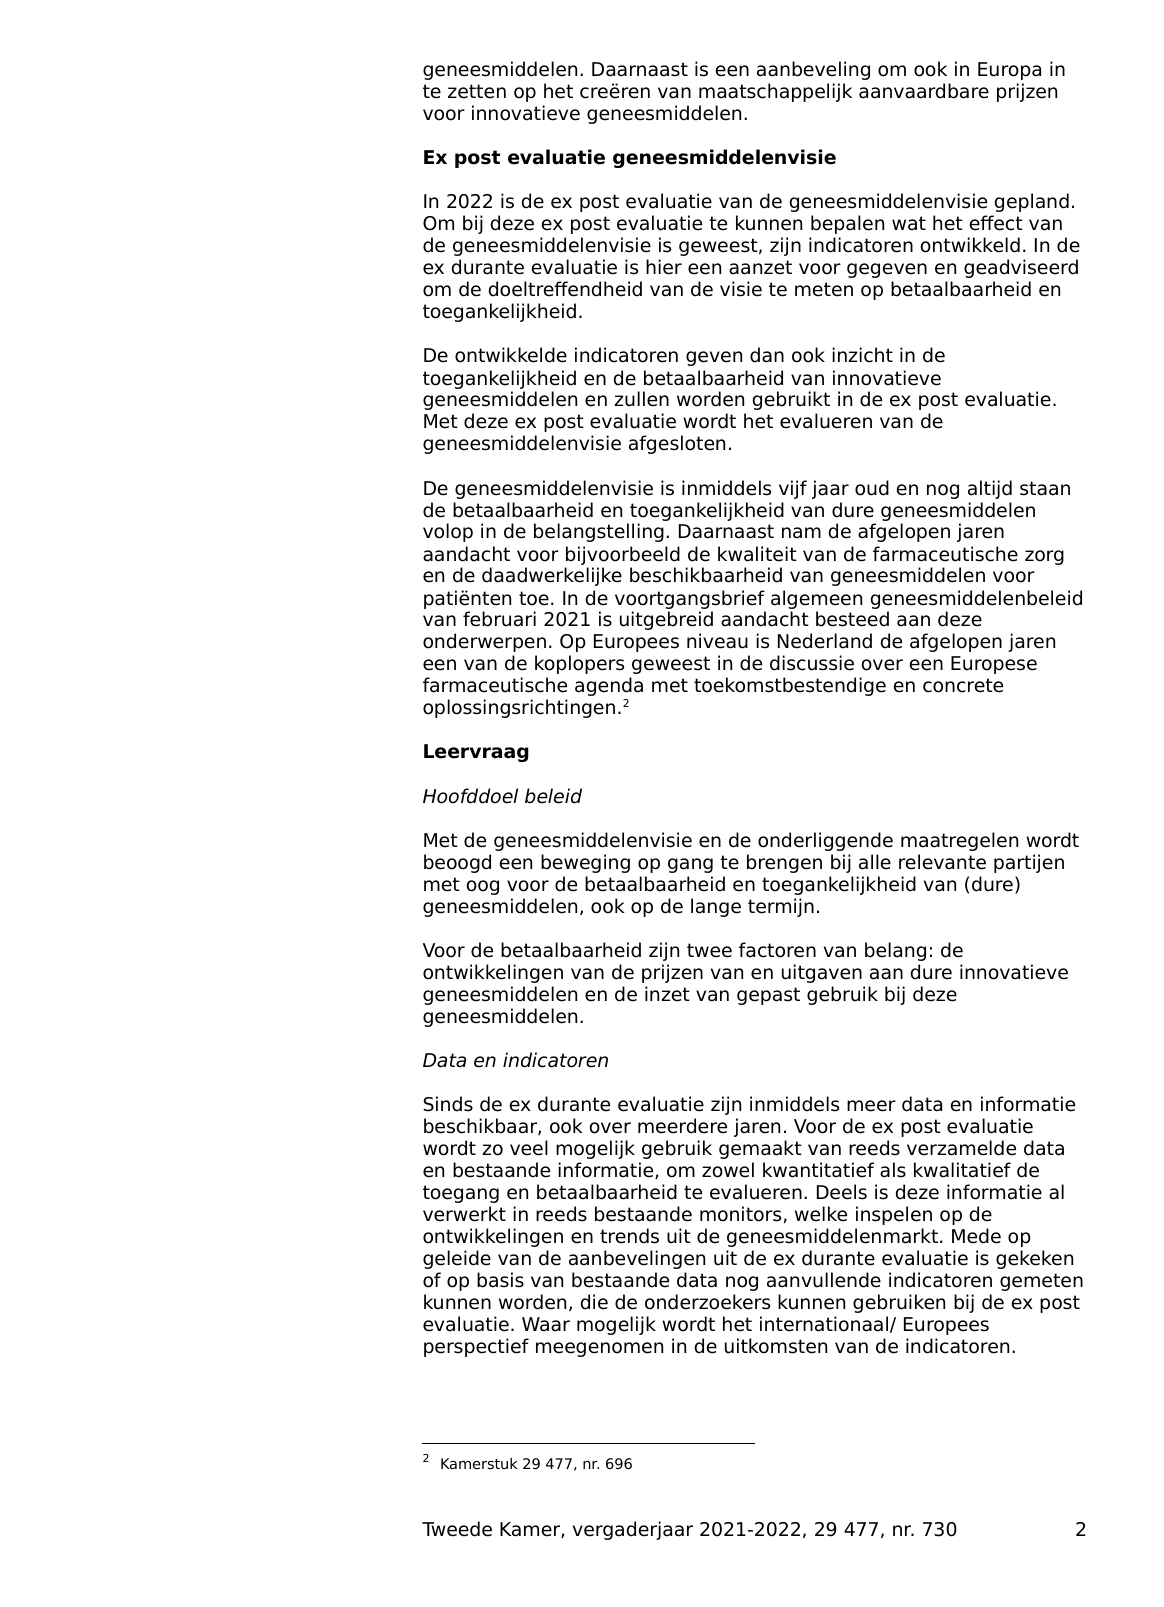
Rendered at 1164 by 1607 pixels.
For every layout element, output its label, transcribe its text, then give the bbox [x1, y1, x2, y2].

text In 2022 is de ex post evaluatie van de geneesmiddelenvisie gepland. Om bij deze ex post evaluatie te kunnen bepalen wat het effect van de geneesmiddelenvisie is geweest, zijn indicatoren ontwikkeld. In de ex durante evaluatie is hier een aanzet voor gegeven en geadviseerd om de doeltreffendheid van de visie te meten op betaalbaarheid en toegankelijkheid. [422, 191, 1087, 323]
text De ontwikkelde indicatoren geven dan ook inzicht in de toegankelijkheid en de betaalbaarheid van innovatieve geneesmiddelen en zullen worden gebruikt in de ex post evaluatie. Met deze ex post evaluatie wordt het evalueren van de geneesmiddelenvisie afgesloten. [422, 345, 1087, 455]
subtitle Leervraag [422, 741, 1087, 763]
text Kamerstuk 29 477, nr. 696 [422, 1452, 1087, 1474]
text geneesmiddelen. Daarnaast is een aanbeveling om ook in Europa in te zetten op het creëren van maatschappelijk aanvaardbare prijzen voor innovatieve geneesmiddelen. [422, 59, 1087, 125]
subtitle Hoofddoel beleid [422, 786, 1087, 808]
text Met de geneesmiddelenvisie en de onderliggende maatregelen wordt beoogd een beweging op gang te brengen bij alle relevante partijen met oog voor de betaalbaarheid en toegankelijkheid van (dure) geneesmiddelen, ook op de lange termijn. [422, 830, 1087, 918]
text De geneesmiddelenvisie is inmiddels vijf jaar oud en nog altijd staan de betaalbaarheid en toegankelijkheid van dure geneesmiddelen volop in de belangstelling. Daarnaast nam de afgelopen jaren aandacht voor bijvoorbeeld de kwaliteit van de farmaceutische zorg en de daadwerkelijke beschikbaarheid van geneesmiddelen voor patiënten toe. In de voortgangsbrief algemeen geneesmiddelenbeleid van februari 2021 is uitgebreid aandacht besteed aan deze onderwerpen. Op Europees niveau is Nederland de afgelopen jaren een van de koplopers geweest in de discussie over een Europese farmaceutische agenda met toekomstbestendige en concrete oplossingsrichtingen. [422, 477, 1087, 719]
subtitle Ex post evaluatie geneesmiddelenvisie [422, 147, 1087, 169]
text Voor de betaalbaarheid zijn twee factoren van belang: de ontwikkelingen van de prijzen van en uitgaven aan dure innovatieve geneesmiddelen en de inzet van gepast gebruik bij deze geneesmiddelen. [422, 940, 1087, 1028]
text Sinds de ex durante evaluatie zijn inmiddels meer data en informatie beschikbaar, ook over meerdere jaren. Voor de ex post evaluatie wordt zo veel mogelijk gebruik gemaakt van reeds verzamelde data en bestaande informatie, om zowel kwantitatief als kwalitatief de toegang en betaalbaarheid te evalueren. Deels is deze informatie al verwerkt in reeds bestaande monitors, welke inspelen op de ontwikkelingen en trends uit de geneesmiddelenmarkt. Mede op geleide van de aanbevelingen uit de ex durante evaluatie is gekeken of op basis van bestaande data nog aanvullende indicatoren gemeten kunnen worden, die de onderzoekers kunnen gebruiken bij de ex post evaluatie. Waar mogelijk wordt het internationaal/ Europees perspectief meegenomen in de uitkomsten van de indicatoren. [422, 1094, 1087, 1358]
subtitle Data en indicatoren [422, 1050, 1087, 1072]
